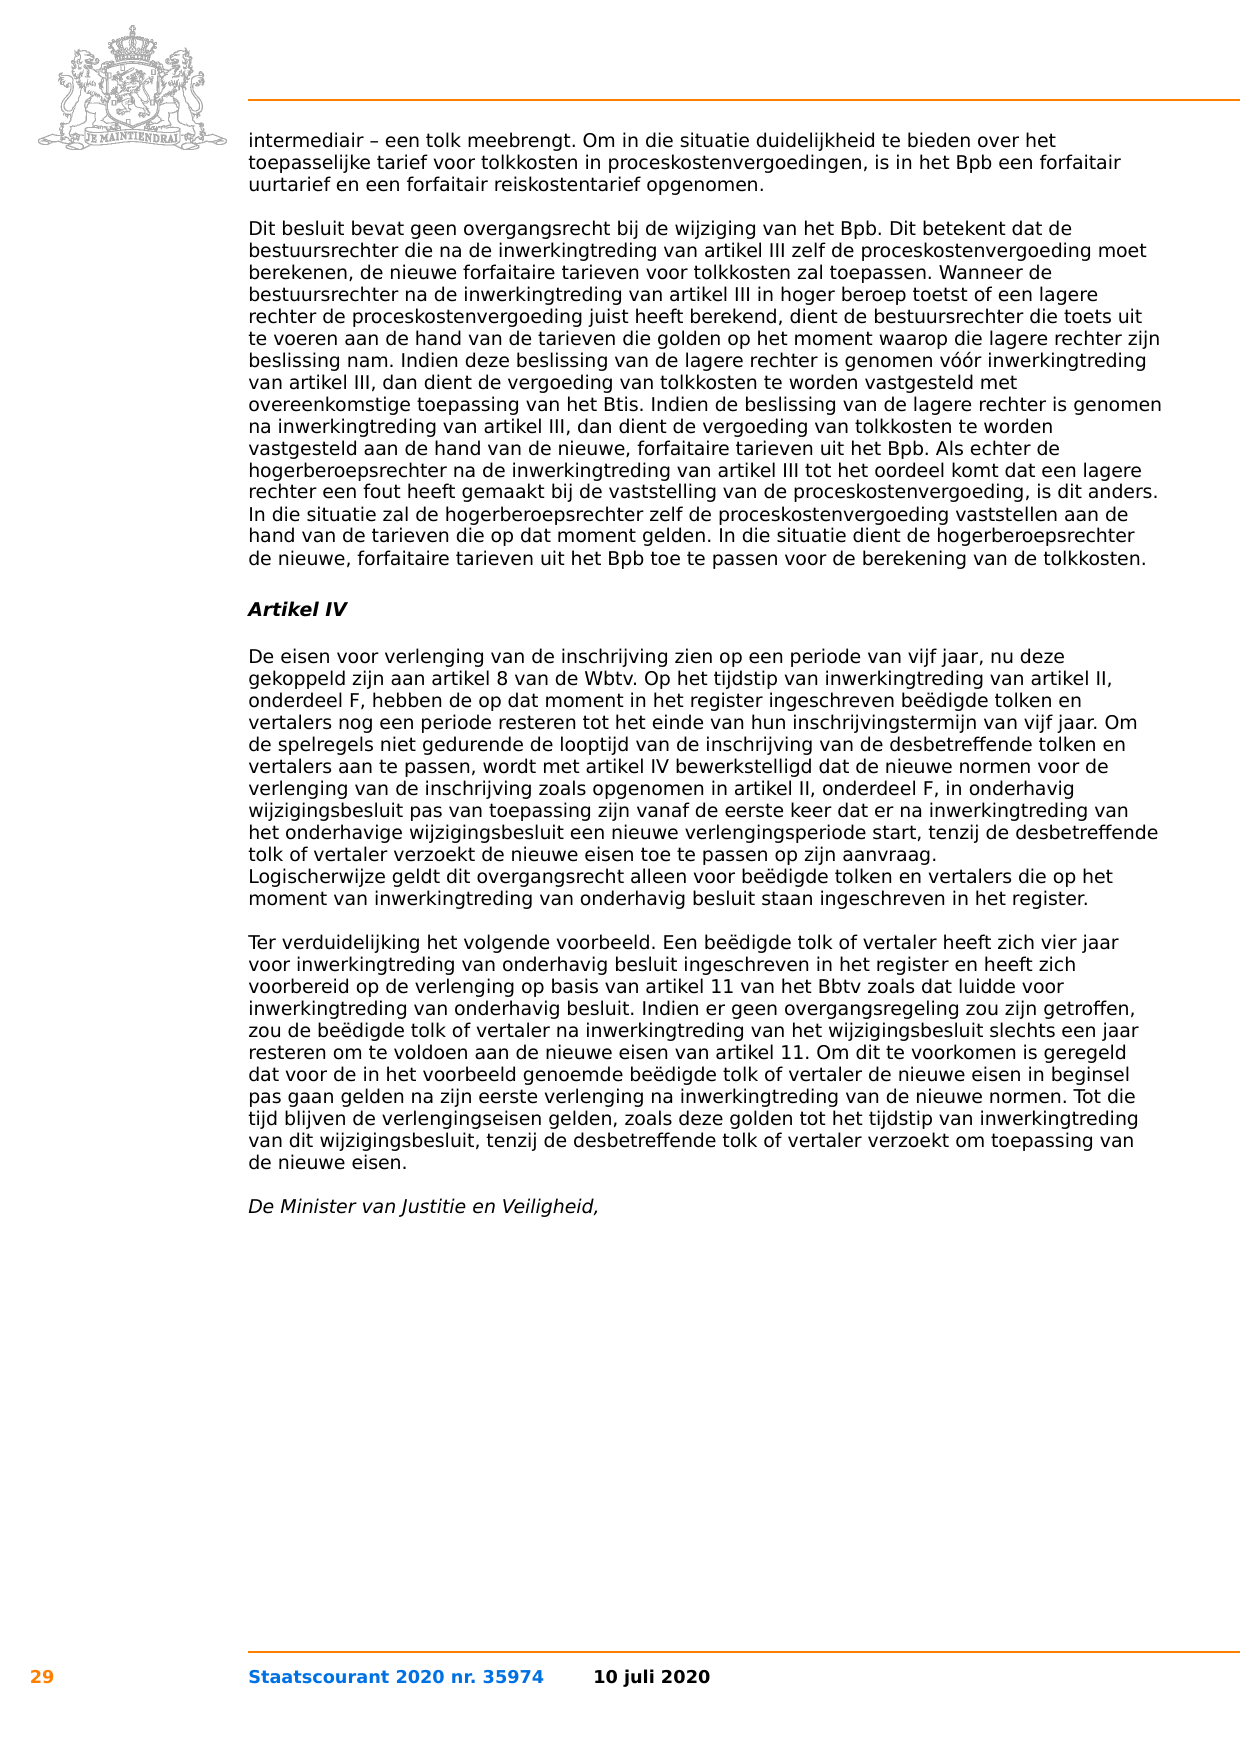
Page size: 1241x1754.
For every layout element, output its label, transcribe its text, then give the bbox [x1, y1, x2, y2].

subtitle Artikel IV [248, 599, 1163, 621]
text Dit besluit bevat geen overgangsrecht bij de wijziging van het Bpb. Dit betekent dat de bestuursrechter die na de inwerkingtreding van artikel III zelf de proceskostenvergoeding moet berekenen, de nieuwe forfaitaire tarieven voor tolkkosten zal toepassen. Wanneer de bestuursrechter na de inwerkingtreding van artikel III in hoger beroep toetst of een lagere rechter de proceskostenvergoeding juist heeft berekend, dient de bestuursrechter die toets uit te voeren aan de hand van de tarieven die golden op het moment waarop die lagere rechter zijn beslissing nam. Indien deze beslissing van de lagere rechter is genomen vóór inwerkingtreding van artikel III, dan dient de vergoeding van tolkkosten te worden vastgesteld met overeenkomstige toepassing van het Btis. Indien de beslissing van de lagere rechter is genomen na inwerkingtreding van artikel III, dan dient de vergoeding van tolkkosten te worden vastgesteld aan de hand van de nieuwe, forfaitaire tarieven uit het Bpb. Als echter de hogerberoepsrechter na de inwerkingtreding van artikel III tot het oordeel komt dat een lagere rechter een fout heeft gemaakt bij de vaststelling van de proceskostenvergoeding, is dit anders. In die situatie zal de hogerberoepsrechter zelf de proceskostenvergoeding vaststellen aan de hand van de tarieven die op dat moment gelden. In die situatie dient de hogerberoepsrechter de nieuwe, forfaitaire tarieven uit het Bpb toe te passen voor de berekening van de tolkkosten. [248, 218, 1163, 569]
text De eisen voor verlenging van de inschrijving zien op een periode van vijf jaar, nu deze gekoppeld zijn aan artikel 8 van de Wbtv. Op het tijdstip van inwerkingtreding van artikel II, onderdeel F, hebben de op dat moment in het register ingeschreven beëdigde tolken en vertalers nog een periode resteren tot het einde van hun inschrijvingstermijn van vijf jaar. Om de spelregels niet gedurende de looptijd van de inschrijving van de desbetreffende tolken en vertalers aan te passen, wordt met artikel IV bewerkstelligd dat de nieuwe normen voor de verlenging van de inschrijving zoals opgenomen in artikel II, onderdeel F, in onderhavig wijzigingsbesluit pas van toepassing zijn vanaf de eerste keer dat er na inwerkingtreding van het onderhavige wijzigingsbesluit een nieuwe verlengingsperiode start, tenzij de desbetreffende tolk of vertaler verzoekt de nieuwe eisen toe te passen op zijn aanvraag. [248, 646, 1163, 866]
text Ter verduidelijking het volgende voorbeeld. Een beëdigde tolk of vertaler heeft zich vier jaar voor inwerkingtreding van onderhavig besluit ingeschreven in het register en heeft zich voorbereid op de verlenging op basis van artikel 11 van het Bbtv zoals dat luidde voor inwerkingtreding van onderhavig besluit. Indien er geen overgangsregeling zou zijn getroffen, zou de beëdigde tolk of vertaler na inwerkingtreding van het wijzigingsbesluit slechts een jaar resteren om te voldoen aan de nieuwe eisen van artikel 11. Om dit te voorkomen is geregeld dat voor de in het voorbeeld genoemde beëdigde tolk of vertaler de nieuwe eisen in beginsel pas gaan gelden na zijn eerste verlenging na inwerkingtreding van de nieuwe normen. Tot die tijd blijven de verlengingseisen gelden, zoals deze golden tot het tijdstip van inwerkingtreding van dit wijzigingsbesluit, tenzij de desbetreffende tolk of vertaler verzoekt om toepassing van de nieuwe eisen. [248, 932, 1163, 1174]
text Logischerwijze geldt dit overgangsrecht alleen voor beëdigde tolken en vertalers die op het moment van inwerkingtreding van onderhavig besluit staan ingeschreven in het register. [248, 866, 1163, 910]
picture [38, 25, 227, 150]
text De Minister van Justitie en Veiligheid, [248, 1196, 1163, 1218]
text intermediair – een tolk meebrengt. Om in die situatie duidelijkheid te bieden over het toepasselijke tarief voor tolkkosten in proceskostenvergoedingen, is in het Bpb een forfaitair uurtarief en een forfaitair reiskostentarief opgenomen. [248, 130, 1163, 196]
